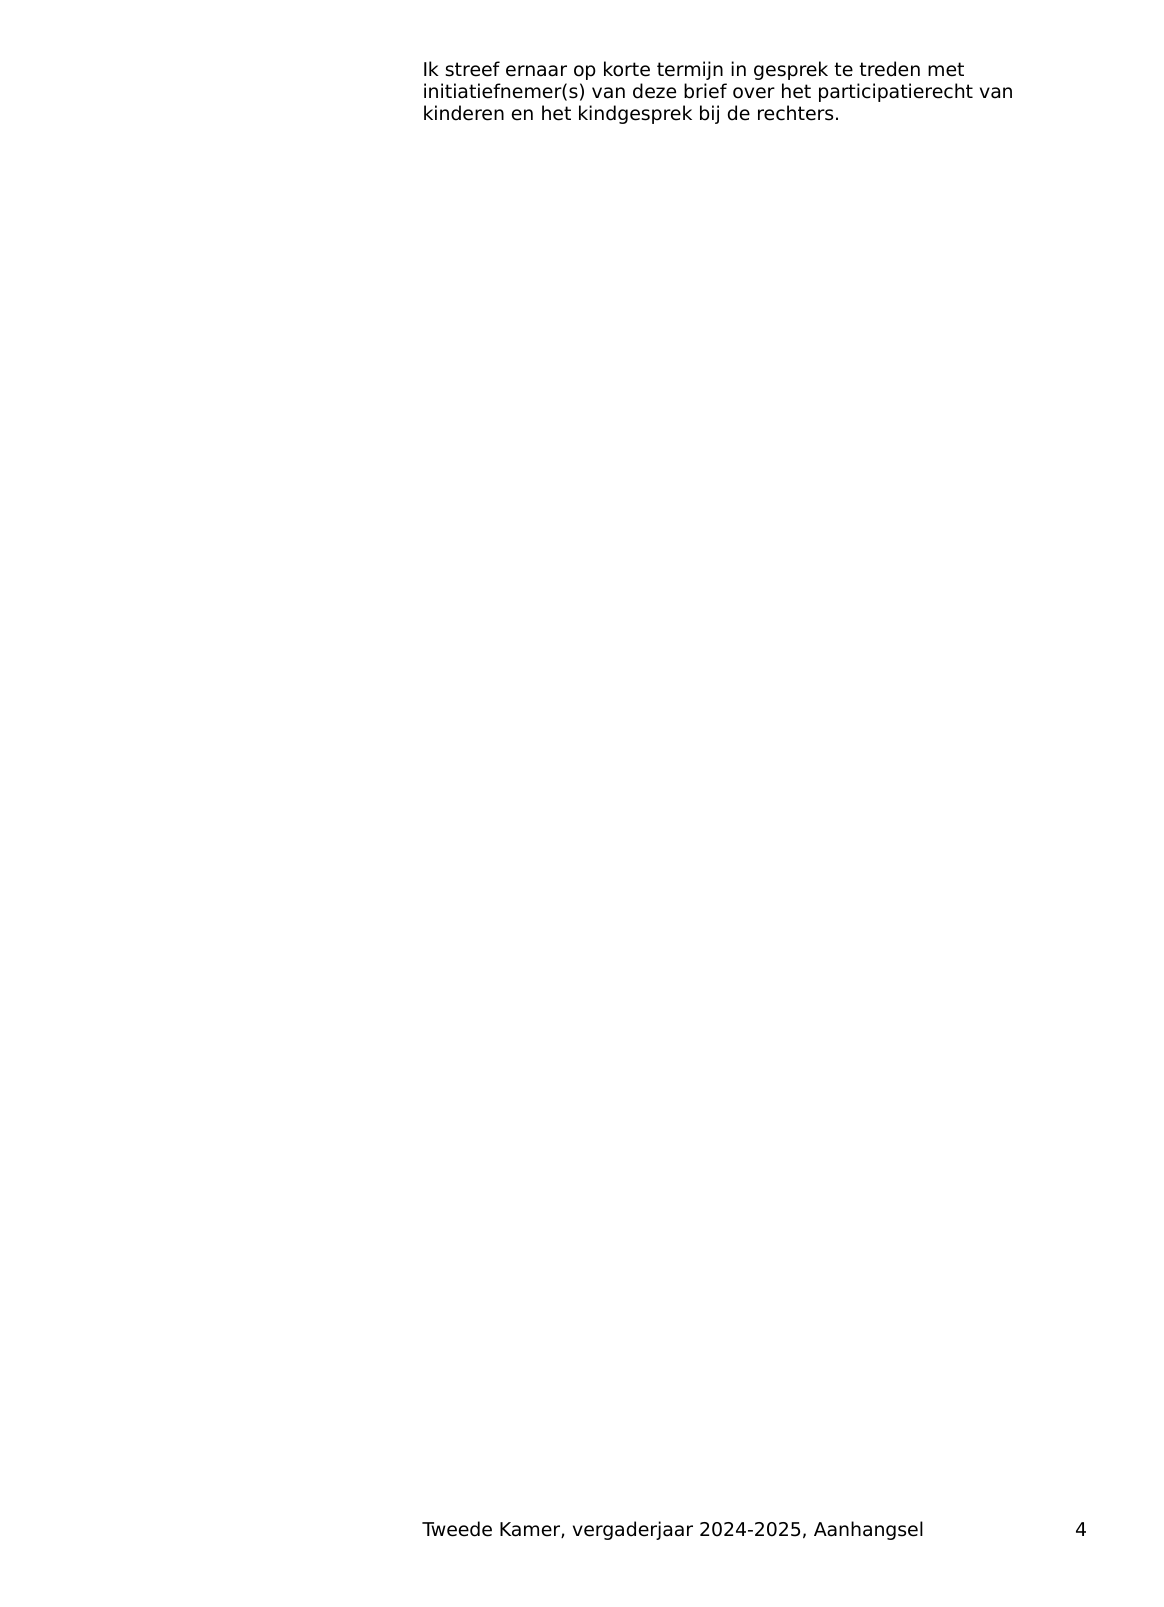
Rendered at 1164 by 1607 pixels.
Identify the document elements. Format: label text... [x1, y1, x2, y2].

text Ik streef ernaar op korte termijn in gesprek te treden met initiatiefnemer(s) van deze brief over het participatierecht van kinderen en het kindgesprek bij de rechters. [422, 59, 1087, 125]
